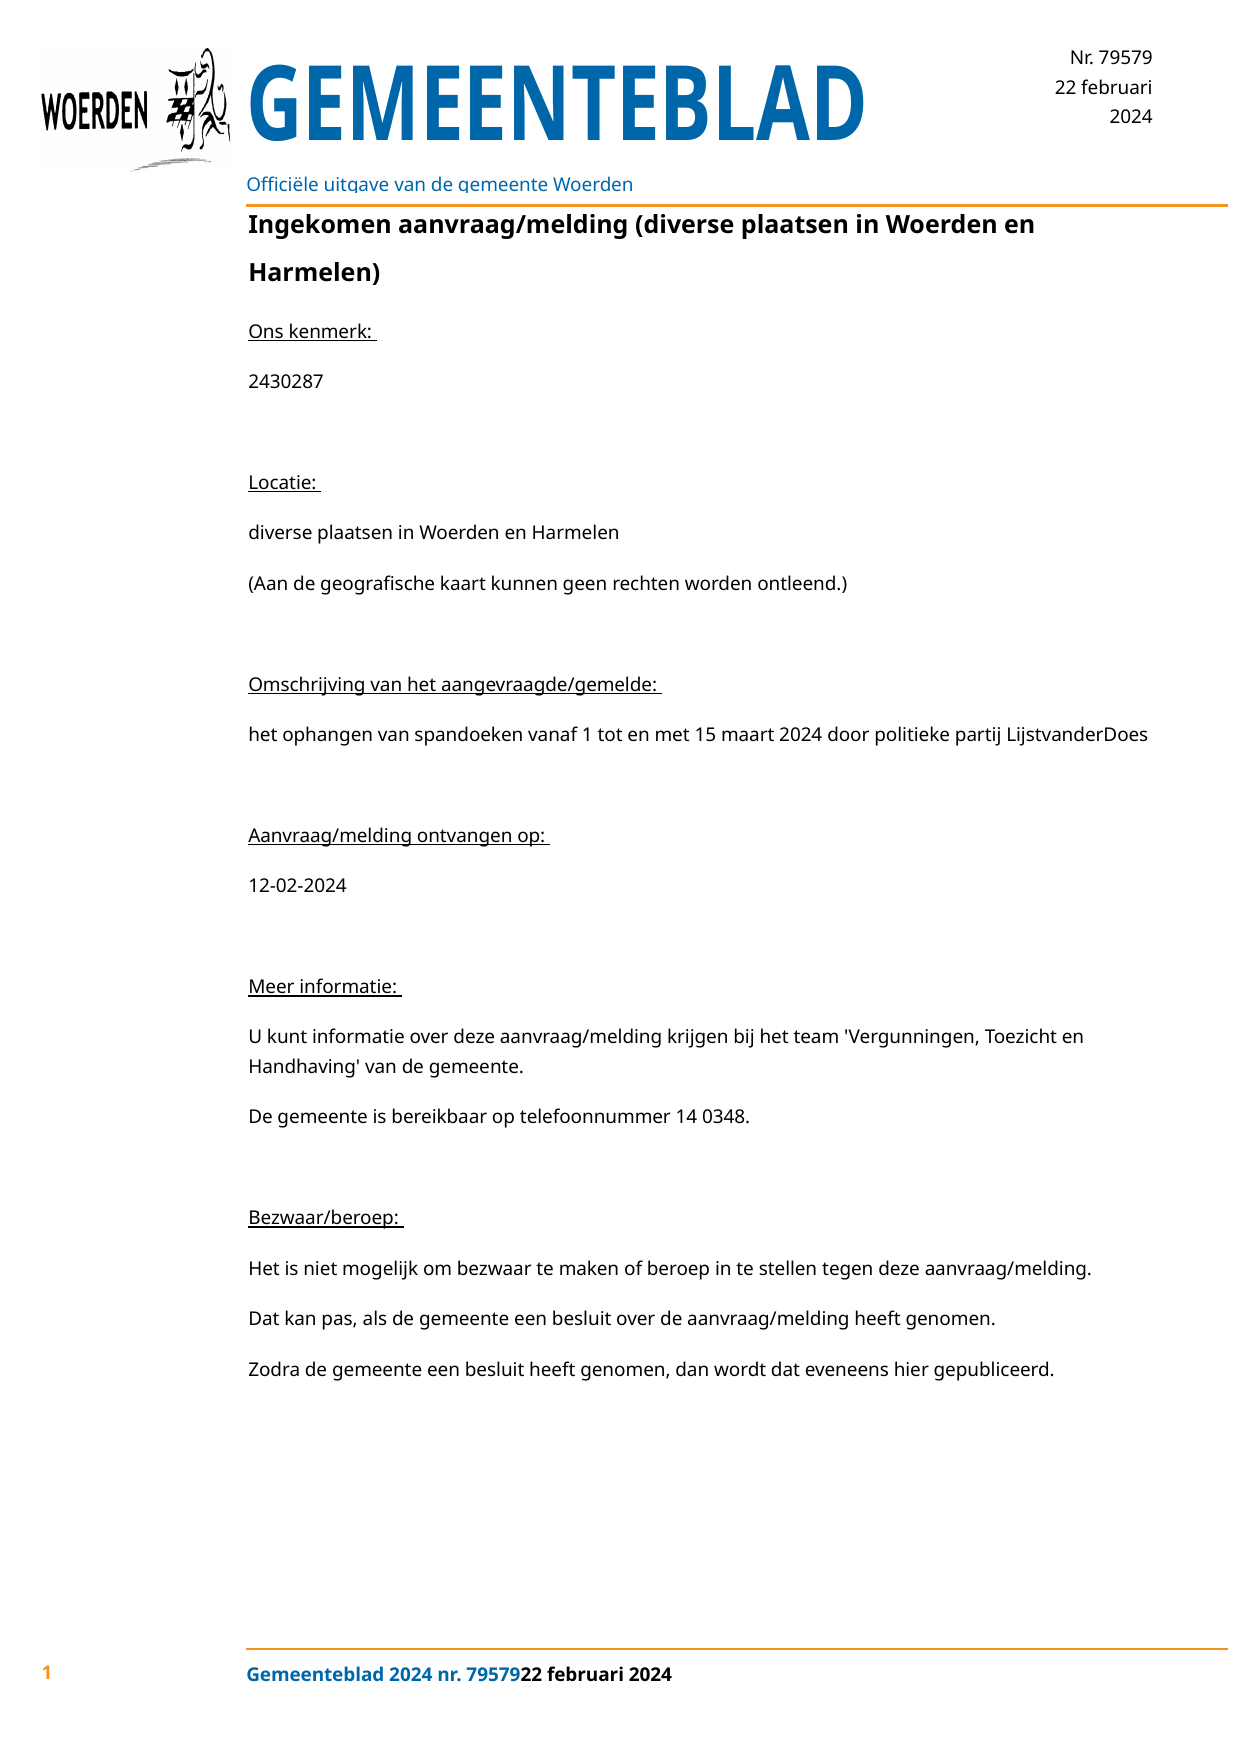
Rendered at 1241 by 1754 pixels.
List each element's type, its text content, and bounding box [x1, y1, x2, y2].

text Aanvraag/melding ontvangen op: [248, 822, 1152, 848]
picture [41, 47, 231, 172]
text het ophangen van spandoeken vanaf 1 tot en met 15 maart 2024 door politieke partij LijstvanderDoes [248, 721, 1152, 747]
text Omschrijving van het aangevraagde/gemelde: [248, 671, 1152, 697]
text 12-02-2024 [248, 872, 1152, 898]
text U kunt informatie over deze aanvraag/melding krijgen bij het team 'Vergunningen, Toezicht en Handhaving' van de gemeente. [248, 1024, 1152, 1079]
text Ingekomen aanvraag/melding (diverse plaatsen in Woerden en Harmelen) [248, 207, 1152, 288]
text diverse plaatsen in Woerden en Harmelen [248, 519, 1152, 545]
text Bezwaar/beroep: [248, 1204, 1152, 1230]
text Zodra de gemeente een besluit heeft genomen, dan wordt dat eveneens hier gepubliceerd. [248, 1356, 1152, 1382]
text (Aan de geografische kaart kunnen geen rechten worden ontleend.) [248, 570, 1152, 596]
text De gemeente is bereikbaar op telefoonnummer 14 0348. [248, 1104, 1152, 1129]
text Dat kan pas, als de gemeente een besluit over de aanvraag/melding heeft genomen. [248, 1305, 1152, 1331]
text Ons kenmerk: [248, 318, 1152, 344]
text Het is niet mogelijk om bezwaar te maken of beroep in te stellen tegen deze aanvraag/melding. [248, 1255, 1152, 1281]
text 2430287 [248, 368, 1152, 394]
text Locatie: [248, 469, 1152, 495]
text Meer informatie: [248, 973, 1152, 999]
